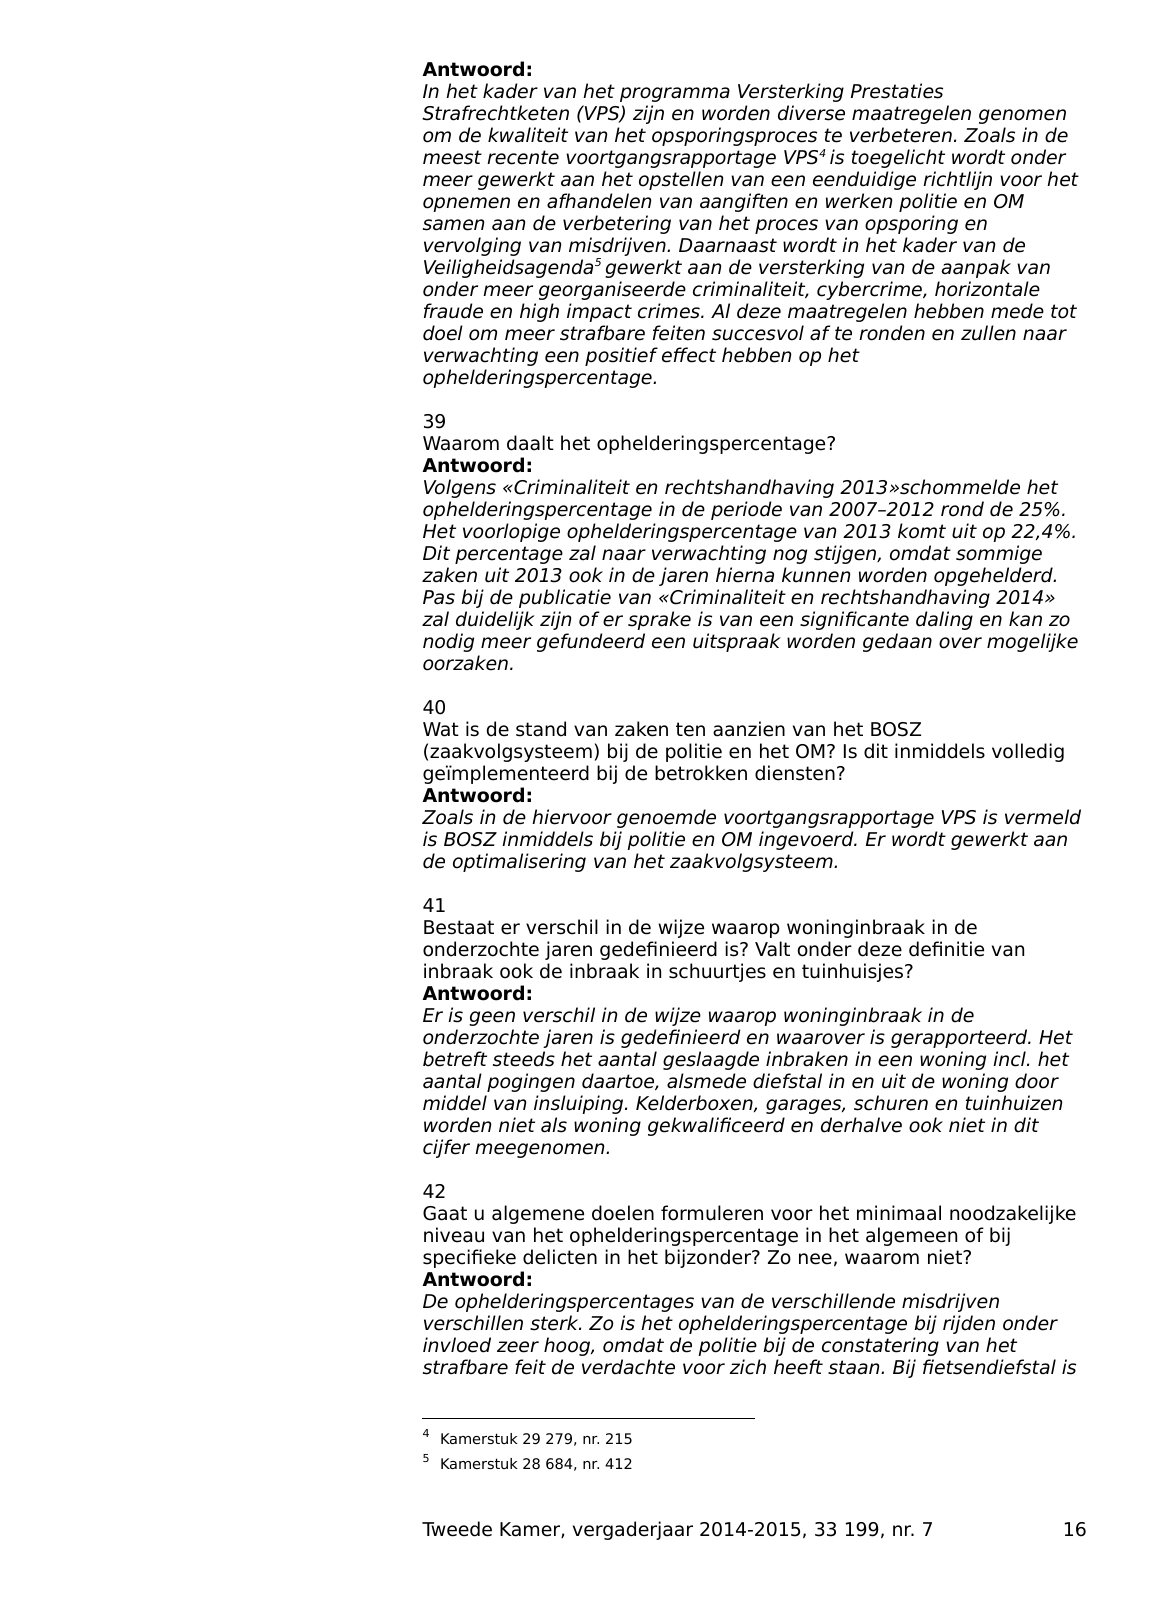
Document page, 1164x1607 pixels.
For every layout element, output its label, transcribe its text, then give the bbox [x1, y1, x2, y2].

text Kamerstuk 28 684, nr. 412 [422, 1452, 1087, 1474]
text Zoals in de hiervoor genoemde voortgangsrapportage VPS is vermeld is BOSZ inmiddels bij politie en OM ingevoerd. Er wordt gewerkt aan de optimalisering van het zaakvolgsysteem. [422, 807, 1087, 873]
text Er is geen verschil in de wijze waarop woninginbraak in de onderzochte jaren is gedefinieerd en waarover is gerapporteerd. Het betreft steeds het aantal geslaagde inbraken in een woning incl. het aantal pogingen daartoe, alsmede diefstal in en uit de woning door middel van insluiping. Kelderboxen, garages, schuren en tuinhuizen worden niet als woning gekwalificeerd en derhalve ook niet in dit cijfer meegenomen. [422, 1005, 1087, 1159]
text Antwoord: [422, 1269, 1087, 1291]
text 40 [422, 697, 1087, 719]
text Wat is de stand van zaken ten aanzien van het BOSZ (zaakvolgsysteem) bij de politie en het OM? Is dit inmiddels volledig geïmplementeerd bij de betrokken diensten? [422, 719, 1087, 785]
text Volgens «Criminaliteit en rechtshandhaving 2013»schommelde het ophelderingspercentage in de periode van 2007–2012 rond de 25%. Het voorlopige ophelderingspercentage van 2013 komt uit op 22,4%. Dit percentage zal naar verwachting nog stijgen, omdat sommige zaken uit 2013 ook in de jaren hierna kunnen worden opgehelderd. Pas bij de publicatie van «Criminaliteit en rechtshandhaving 2014» zal duidelijk zijn of er sprake is van een significante daling en kan zo nodig meer gefundeerd een uitspraak worden gedaan over mogelijke oorzaken. [422, 477, 1087, 675]
text Bestaat er verschil in de wijze waarop woninginbraak in de onderzochte jaren gedefinieerd is? Valt onder deze definitie van inbraak ook de inbraak in schuurtjes en tuinhuisjes? [422, 917, 1087, 983]
text Antwoord: [422, 983, 1087, 1005]
text 41 [422, 895, 1087, 917]
text Antwoord: [422, 455, 1087, 477]
text De ophelderingspercentages van de verschillende misdrijven verschillen sterk. Zo is het ophelderingspercentage bij rijden onder invloed zeer hoog, omdat de politie bij de constatering van het strafbare feit de verdachte voor zich heeft staan. Bij fietsendiefstal is [422, 1291, 1087, 1379]
text Antwoord: [422, 59, 1087, 81]
text In het kader van het programma Versterking Prestaties Strafrechtketen (VPS) zijn en worden diverse maatregelen genomen om de kwaliteit van het opsporingsproces te verbeteren. Zoals in de meest recente voortgangsrapportage VPSis toegelicht wordt onder meer gewerkt aan het opstellen van een eenduidige richtlijn voor het opnemen en afhandelen van aangiften en werken politie en OM samen aan de verbetering van het proces van opsporing en vervolging van misdrijven. Daarnaast wordt in het kader van de Veiligheidsagendagewerkt aan de versterking van de aanpak van onder meer georganiseerde criminaliteit, cybercrime, horizontale fraude en high impact crimes. Al deze maatregelen hebben mede tot doel om meer strafbare feiten succesvol af te ronden en zullen naar verwachting een positief effect hebben op het ophelderingspercentage. [422, 81, 1087, 389]
text 39 [422, 411, 1087, 433]
text 42 [422, 1181, 1087, 1203]
text Waarom daalt het ophelderingspercentage? [422, 433, 1087, 455]
text Antwoord: [422, 785, 1087, 807]
text Gaat u algemene doelen formuleren voor het minimaal noodzakelijke niveau van het ophelderingspercentage in het algemeen of bij specifieke delicten in het bijzonder? Zo nee, waarom niet? [422, 1203, 1087, 1269]
text Kamerstuk 29 279, nr. 215 [422, 1427, 1087, 1449]
